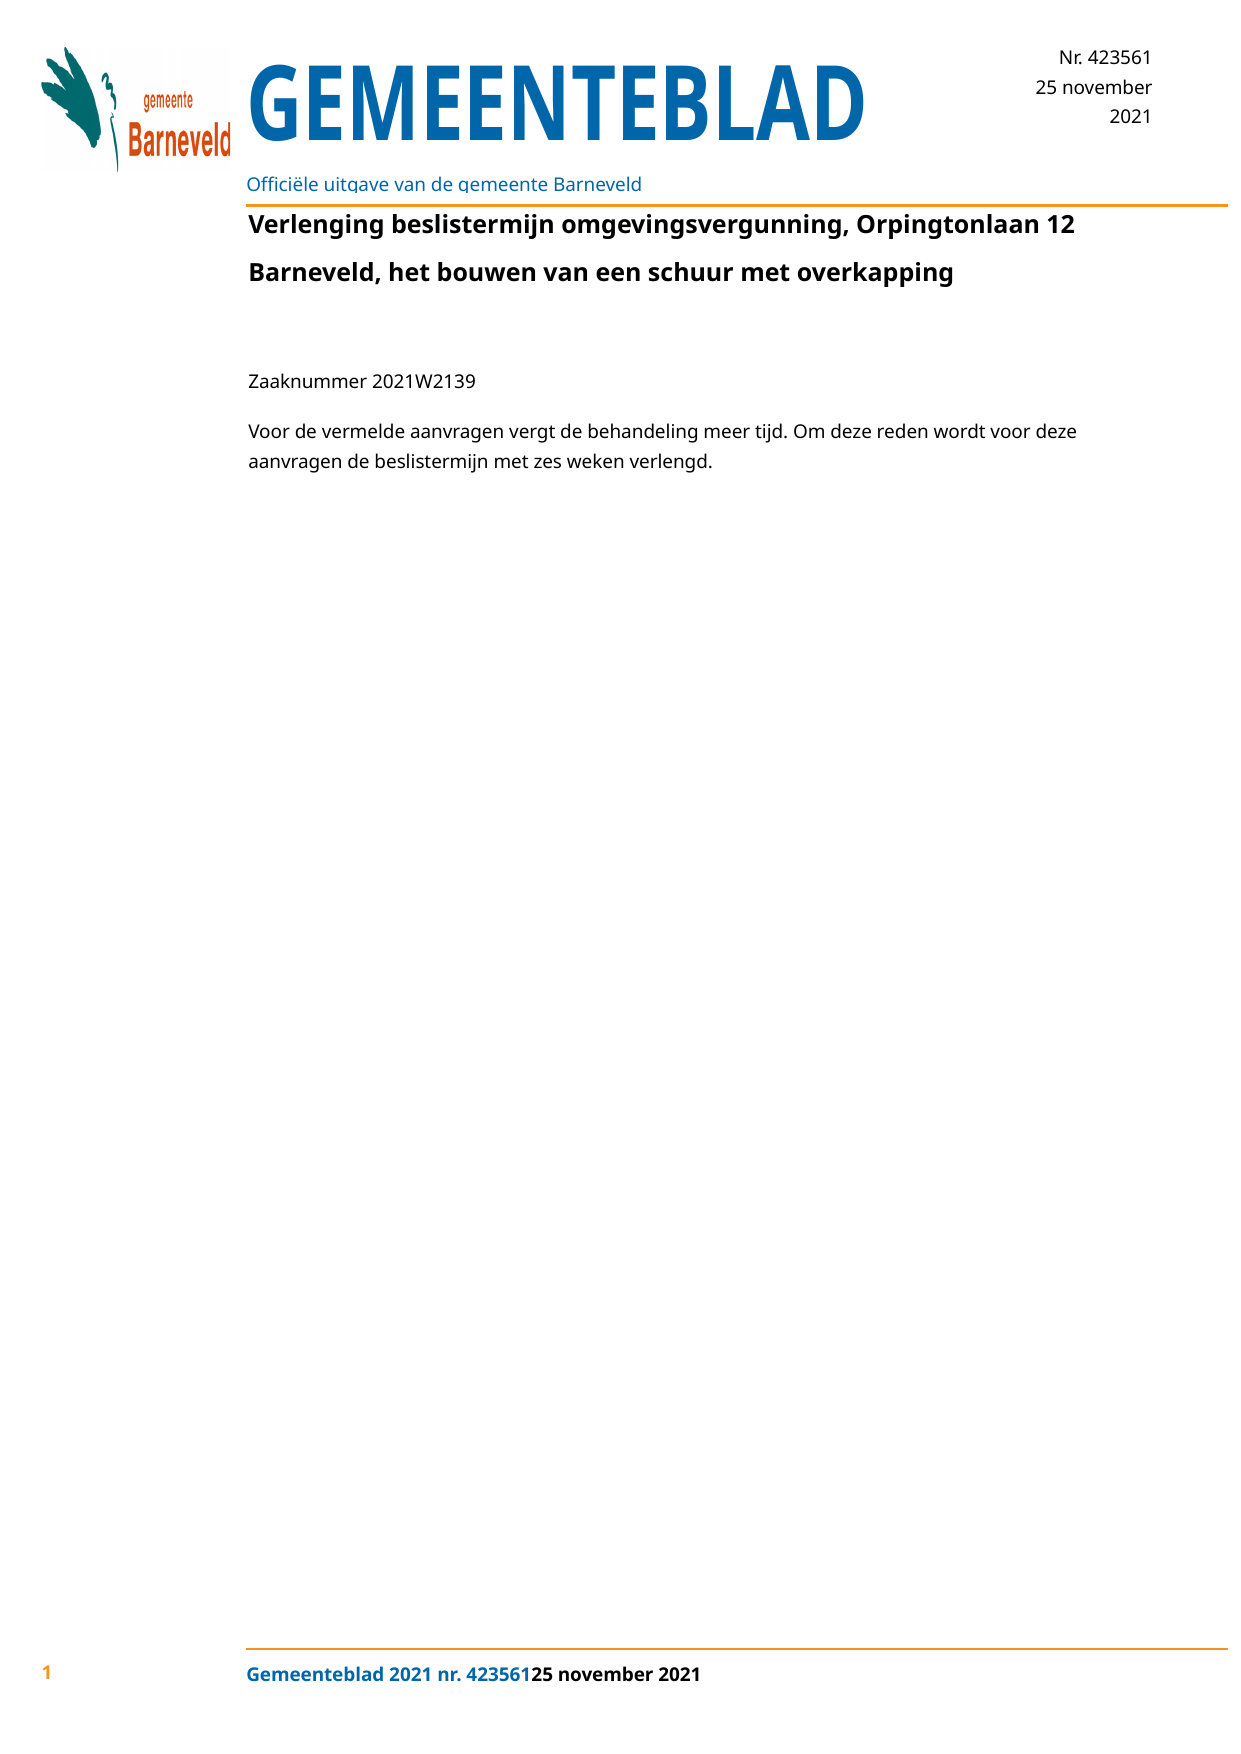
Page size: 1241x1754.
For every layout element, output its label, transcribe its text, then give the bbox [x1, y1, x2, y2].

text Verlenging beslistermijn omgevingsvergunning, Orpingtonlaan 12 Barneveld, het bouwen van een schuur met overkapping [248, 207, 1152, 288]
picture [41, 47, 231, 172]
text Zaaknummer 2021W2139 [248, 368, 1152, 394]
text Voor de vermelde aanvragen vergt de behandeling meer tijd. Om deze reden wordt voor deze aanvragen de beslistermijn met zes weken verlengd. [248, 419, 1152, 474]
